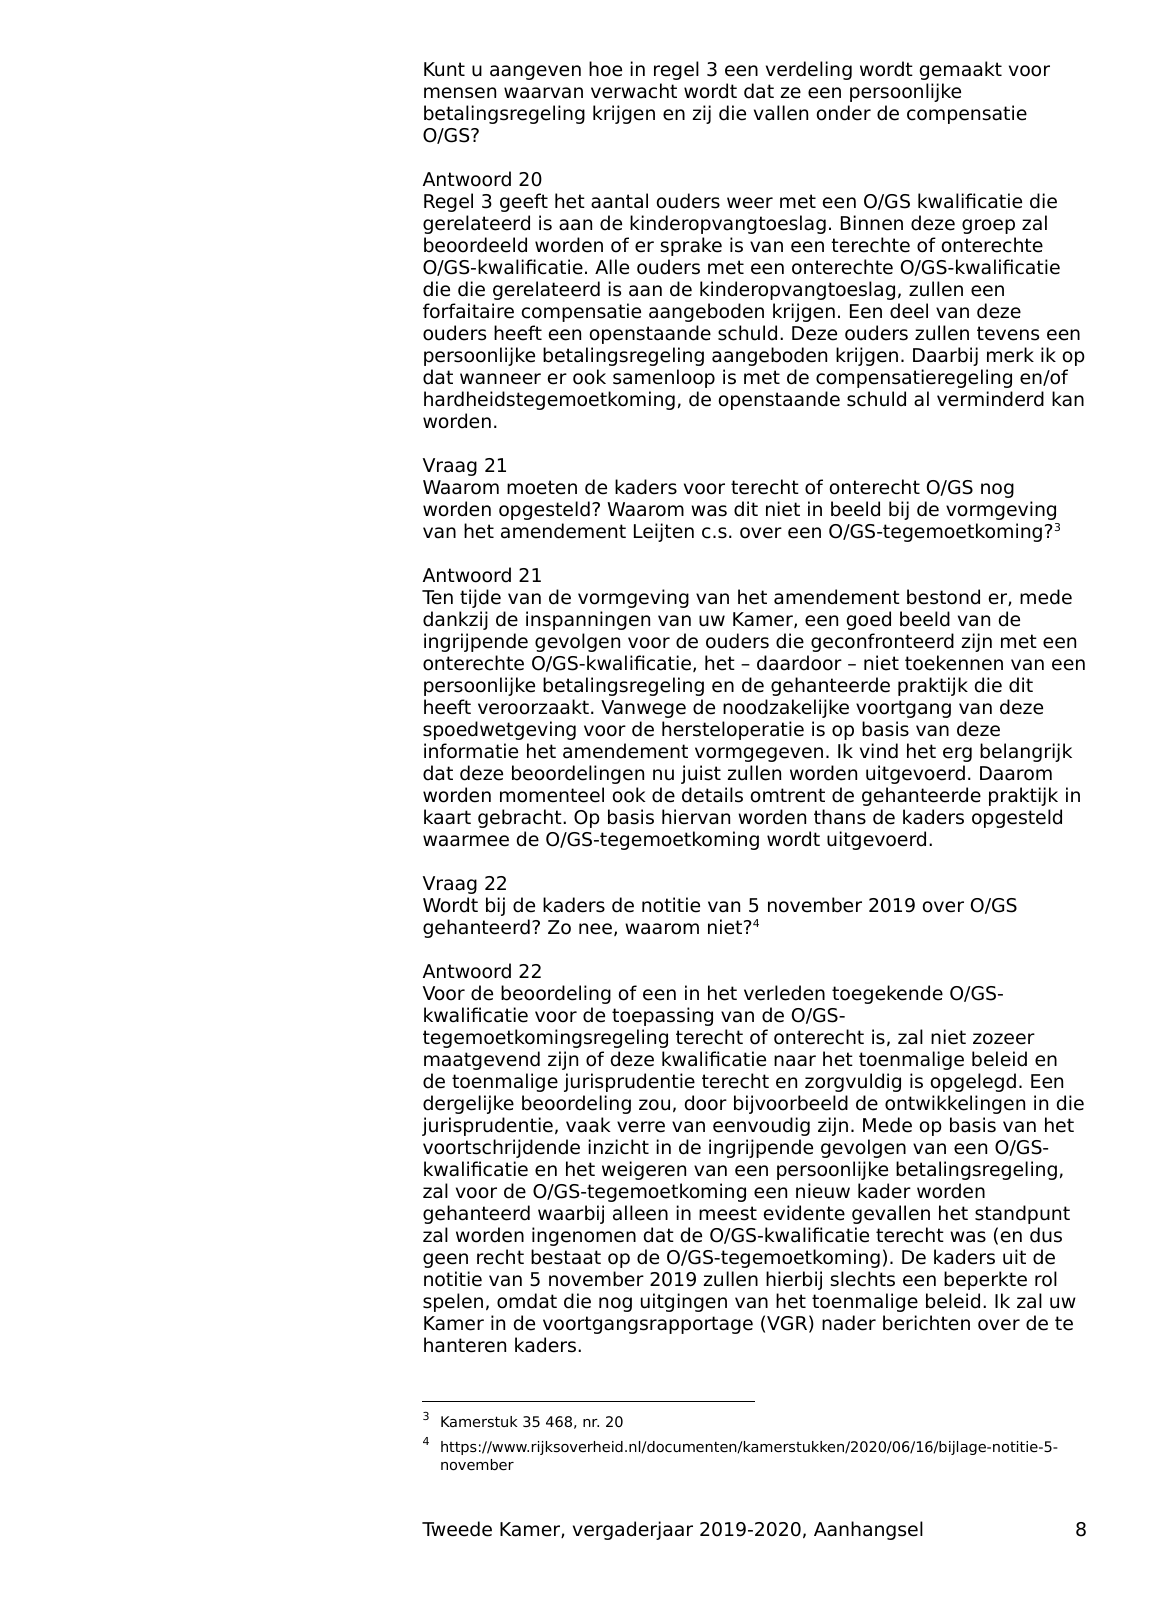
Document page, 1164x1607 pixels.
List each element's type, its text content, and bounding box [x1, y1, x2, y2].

text Antwoord 20 [422, 169, 1087, 191]
text Voor de beoordeling of een in het verleden toegekende O/GS-kwalificatie voor de toepassing van de O/GS-tegemoetkomingsregeling terecht of onterecht is, zal niet zozeer maatgevend zijn of deze kwalificatie naar het toenmalige beleid en de toenmalige jurisprudentie terecht en zorgvuldig is opgelegd. Een dergelijke beoordeling zou, door bijvoorbeeld de ontwikkelingen in die jurisprudentie, vaak verre van eenvoudig zijn. Mede op basis van het voortschrijdende inzicht in de ingrijpende gevolgen van een O/GS-kwalificatie en het weigeren van een persoonlijke betalingsregeling, zal voor de O/GS-tegemoetkoming een nieuw kader worden gehanteerd waarbij alleen in meest evidente gevallen het standpunt zal worden ingenomen dat de O/GS-kwalificatie terecht was (en dus geen recht bestaat op de O/GS-tegemoetkoming). De kaders uit de notitie van 5 november 2019 zullen hierbij slechts een beperkte rol spelen, omdat die nog uitgingen van het toenmalige beleid. Ik zal uw Kamer in de voortgangsrapportage (VGR) nader berichten over de te hanteren kaders. [422, 983, 1087, 1357]
text Vraag 22 [422, 873, 1087, 895]
text Antwoord 22 [422, 961, 1087, 983]
text Kunt u aangeven hoe in regel 3 een verdeling wordt gemaakt voor mensen waarvan verwacht wordt dat ze een persoonlijke betalingsregeling krijgen en zij die vallen onder de compensatie O/GS? [422, 59, 1087, 147]
text Vraag 21 [422, 455, 1087, 477]
text Ten tijde van de vormgeving van het amendement bestond er, mede dankzij de inspanningen van uw Kamer, een goed beeld van de ingrijpende gevolgen voor de ouders die geconfronteerd zijn met een onterechte O/GS-kwalificatie, het – daardoor – niet toekennen van een persoonlijke betalingsregeling en de gehanteerde praktijk die dit heeft veroorzaakt. Vanwege de noodzakelijke voortgang van deze spoedwetgeving voor de hersteloperatie is op basis van deze informatie het amendement vormgegeven. Ik vind het erg belangrijk dat deze beoordelingen nu juist zullen worden uitgevoerd. Daarom worden momenteel ook de details omtrent de gehanteerde praktijk in kaart gebracht. Op basis hiervan worden thans de kaders opgesteld waarmee de O/GS-tegemoetkoming wordt uitgevoerd. [422, 587, 1087, 851]
text Kamerstuk 35 468, nr. 20 [422, 1410, 1087, 1432]
text Wordt bij de kaders de notitie van 5 november 2019 over O/GS gehanteerd? Zo nee, waarom niet? [422, 895, 1087, 939]
text Antwoord 21 [422, 565, 1087, 587]
text Regel 3 geeft het aantal ouders weer met een O/GS kwalificatie die gerelateerd is aan de kinderopvangtoeslag. Binnen deze groep zal beoordeeld worden of er sprake is van een terechte of onterechte O/GS-kwalificatie. Alle ouders met een onterechte O/GS-kwalificatie die die gerelateerd is aan de kinderopvangtoeslag, zullen een forfaitaire compensatie aangeboden krijgen. Een deel van deze ouders heeft een openstaande schuld. Deze ouders zullen tevens een persoonlijke betalingsregeling aangeboden krijgen. Daarbij merk ik op dat wanneer er ook samenloop is met de compensatieregeling en/of hardheidstegemoetkoming, de openstaande schuld al verminderd kan worden. [422, 191, 1087, 433]
text Waarom moeten de kaders voor terecht of onterecht O/GS nog worden opgesteld? Waarom was dit niet in beeld bij de vormgeving van het amendement Leijten c.s. over een O/GS-tegemoetkoming? [422, 477, 1087, 543]
text https://www.rijksoverheid.nl/documenten/kamerstukken/2020/06/16/bijlage-notitie-5-november [422, 1435, 1087, 1474]
